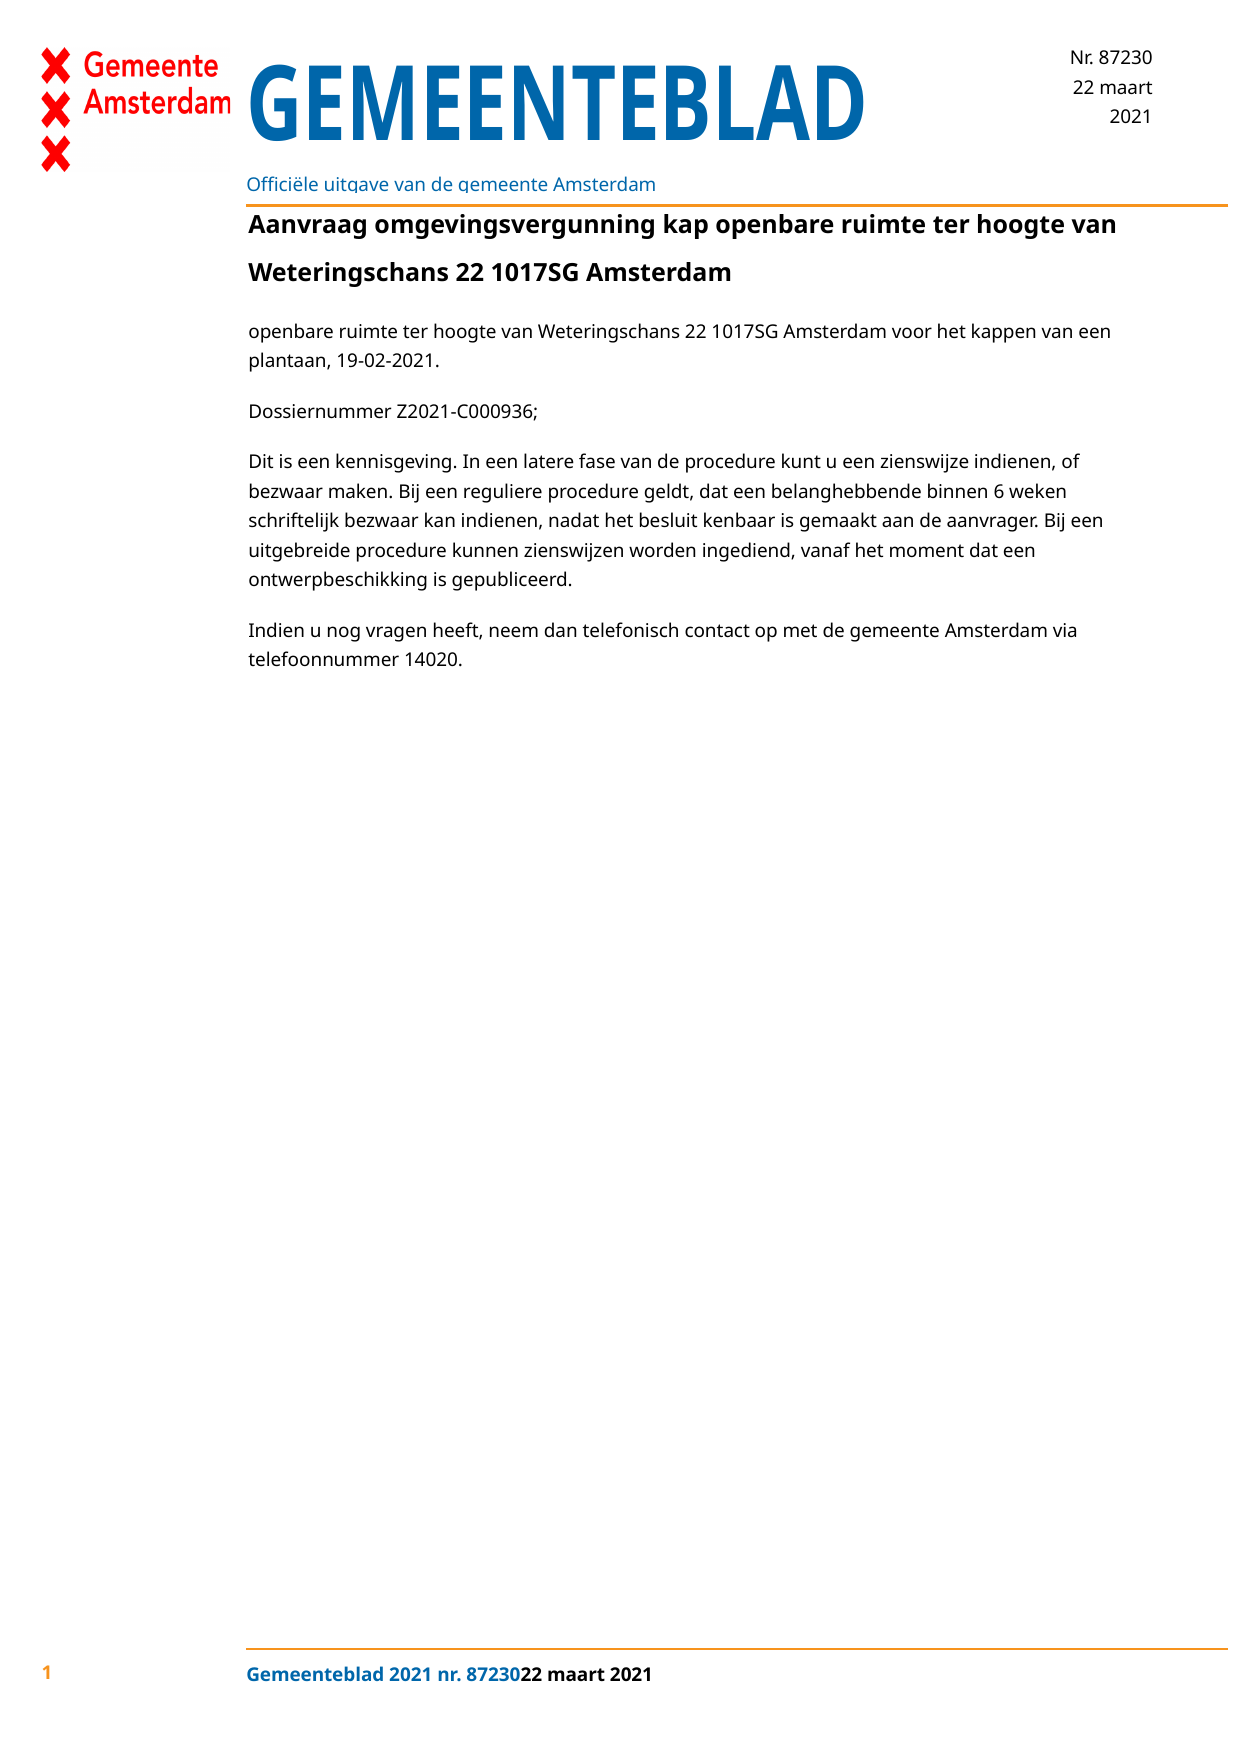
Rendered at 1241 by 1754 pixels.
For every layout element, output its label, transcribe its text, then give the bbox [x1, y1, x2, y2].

text Dit is een kennisgeving. In een latere fase van de procedure kunt u een zienswijze indienen, of bezwaar maken. Bij een reguliere procedure geldt, dat een belanghebbende binnen 6 weken schriftelijk bezwaar kan indienen, nadat het besluit kenbaar is gemaakt aan de aanvrager. Bij een uitgebreide procedure kunnen zienswijzen worden ingediend, vanaf het moment dat een ontwerpbeschikking is gepubliceerd. [248, 448, 1152, 592]
picture [41, 47, 231, 172]
text Dossiernummer Z2021-C000936; [248, 398, 1152, 424]
text Indien u nog vragen heeft, neem dan telefonisch contact op met de gemeente Amsterdam via telefoonnummer 14020. [248, 617, 1152, 672]
text openbare ruimte ter hoogte van Weteringschans 22 1017SG Amsterdam voor het kappen van een plantaan, 19-02-2021. [248, 318, 1152, 373]
text Aanvraag omgevingsvergunning kap openbare ruimte ter hoogte van Weteringschans 22 1017SG Amsterdam [248, 207, 1152, 288]
